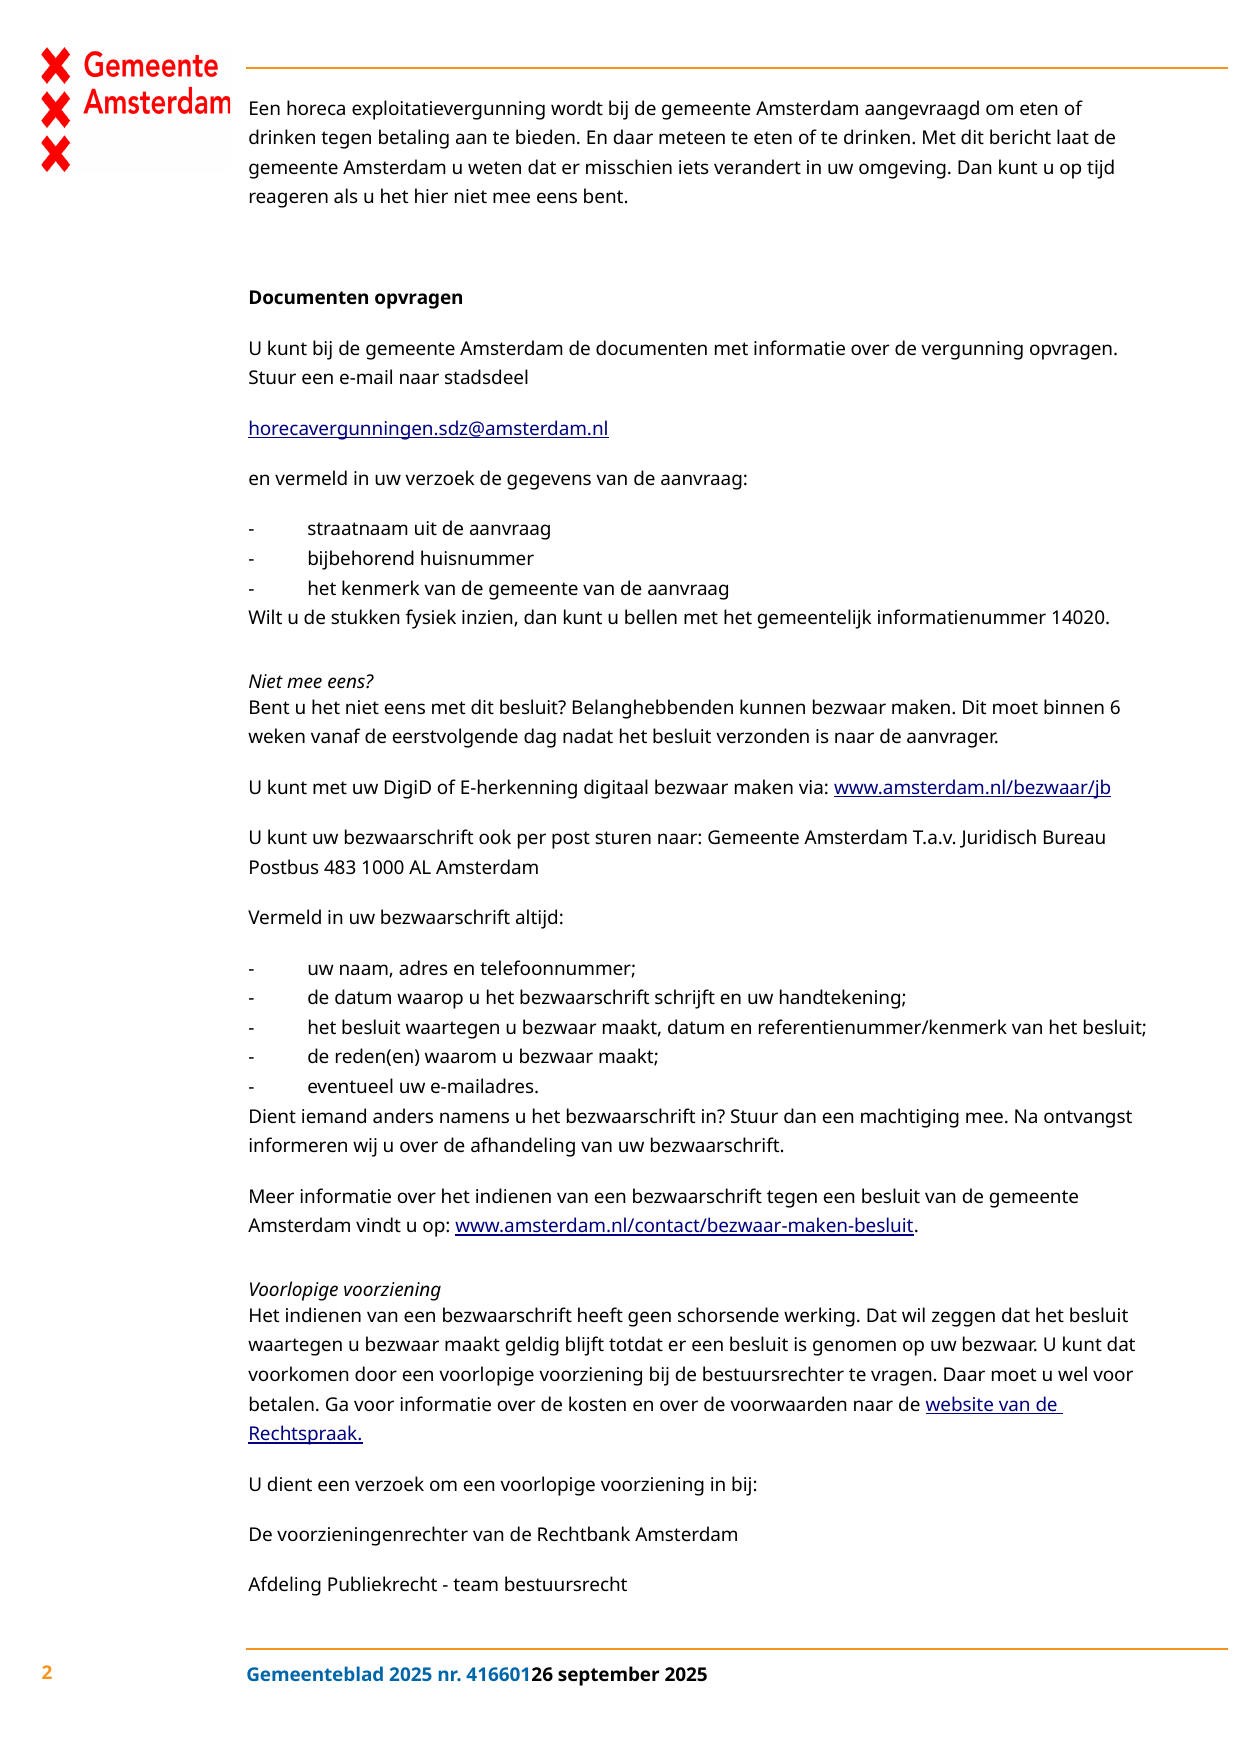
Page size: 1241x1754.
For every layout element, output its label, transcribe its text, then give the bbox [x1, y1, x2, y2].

text Een horeca exploitatievergunning wordt bij de gemeente Amsterdam aangevraagd om eten of drinken tegen betaling aan te bieden. En daar meteen te eten of te drinken. Met dit bericht laat de gemeente Amsterdam u weten dat er misschien iets verandert in uw omgeving. Dan kunt u op tijd reageren als u het hier niet mee eens bent. [248, 95, 1152, 209]
text Wilt u de stukken fysiek inzien, dan kunt u bellen met het gemeentelijk informatienummer 14020. [248, 604, 1152, 630]
text U kunt bij de gemeente Amsterdam de documenten met informatie over de vergunning opvragen. Stuur een e-mail naar stadsdeel [248, 335, 1152, 390]
text Vermeld in uw bezwaarschrift altijd: [248, 904, 1152, 930]
list de datum waarop u het bezwaarschrift schrijft en uw handtekening; [248, 984, 1152, 1010]
list bijbehorend huisnummer [248, 545, 1152, 571]
text De voorzieningenrechter van de Rechtbank Amsterdam [248, 1521, 1152, 1547]
list straatnaam uit de aanvraag [248, 516, 1152, 541]
text Documenten opvragen [248, 284, 1152, 310]
text Meer informatie over het indienen van een bezwaarschrift tegen een besluit van de gemeente Amsterdam vindt u op: www.amsterdam.nl/contact/bezwaar-maken-besluit. [248, 1183, 1152, 1238]
picture [41, 47, 231, 172]
list het besluit waartegen u bezwaar maakt, datum en referentienummer/kenmerk van het besluit; [248, 1014, 1152, 1040]
list eventueel uw e-mailadres. [248, 1073, 1152, 1099]
text Voorlopige voorziening [248, 1276, 1152, 1302]
text Het indienen van een bezwaarschrift heeft geen schorsende werking. Dat wil zeggen dat het besluit waartegen u bezwaar maakt geldig blijft totdat er een besluit is genomen op uw bezwaar. U kunt dat voorkomen door een voorlopige voorziening bij de bestuursrechter te vragen. Daar moet u wel voor betalen. Ga voor informatie over de kosten en over de voorwaarden naar de website van de Rechtspraak. [248, 1302, 1152, 1446]
text Bent u het niet eens met dit besluit? Belanghebbenden kunnen bezwaar maken. Dit moet binnen 6 weken vanaf de eerstvolgende dag nadat het besluit verzonden is naar de aanvrager. [248, 694, 1152, 749]
list het kenmerk van de gemeente van de aanvraag [248, 575, 1152, 601]
list de reden(en) waarom u bezwaar maakt; [248, 1044, 1152, 1069]
text horecavergunningen.sdz@amsterdam.nl [248, 415, 1152, 441]
text en vermeld in uw verzoek de gegevens van de aanvraag: [248, 465, 1152, 491]
text Dient iemand anders namens u het bezwaarschrift in? Stuur dan een machtiging mee. Na ontvangst informeren wij u over de afhandeling van uw bezwaarschrift. [248, 1103, 1152, 1158]
text U kunt uw bezwaarschrift ook per post sturen naar: Gemeente Amsterdam T.a.v. Juridisch Bureau Postbus 483 1000 AL Amsterdam [248, 824, 1152, 880]
text U kunt met uw DigiD of E-herkenning digitaal bezwaar maken via: www.amsterdam.nl/bezwaar/jb [248, 774, 1152, 800]
list uw naam, adres en telefoonnummer; [248, 955, 1152, 981]
text U dient een verzoek om een voorlopige voorziening in bij: [248, 1471, 1152, 1497]
text Niet mee eens? [248, 668, 1152, 694]
text Afdeling Publiekrecht - team bestuursrecht [248, 1572, 1152, 1597]
